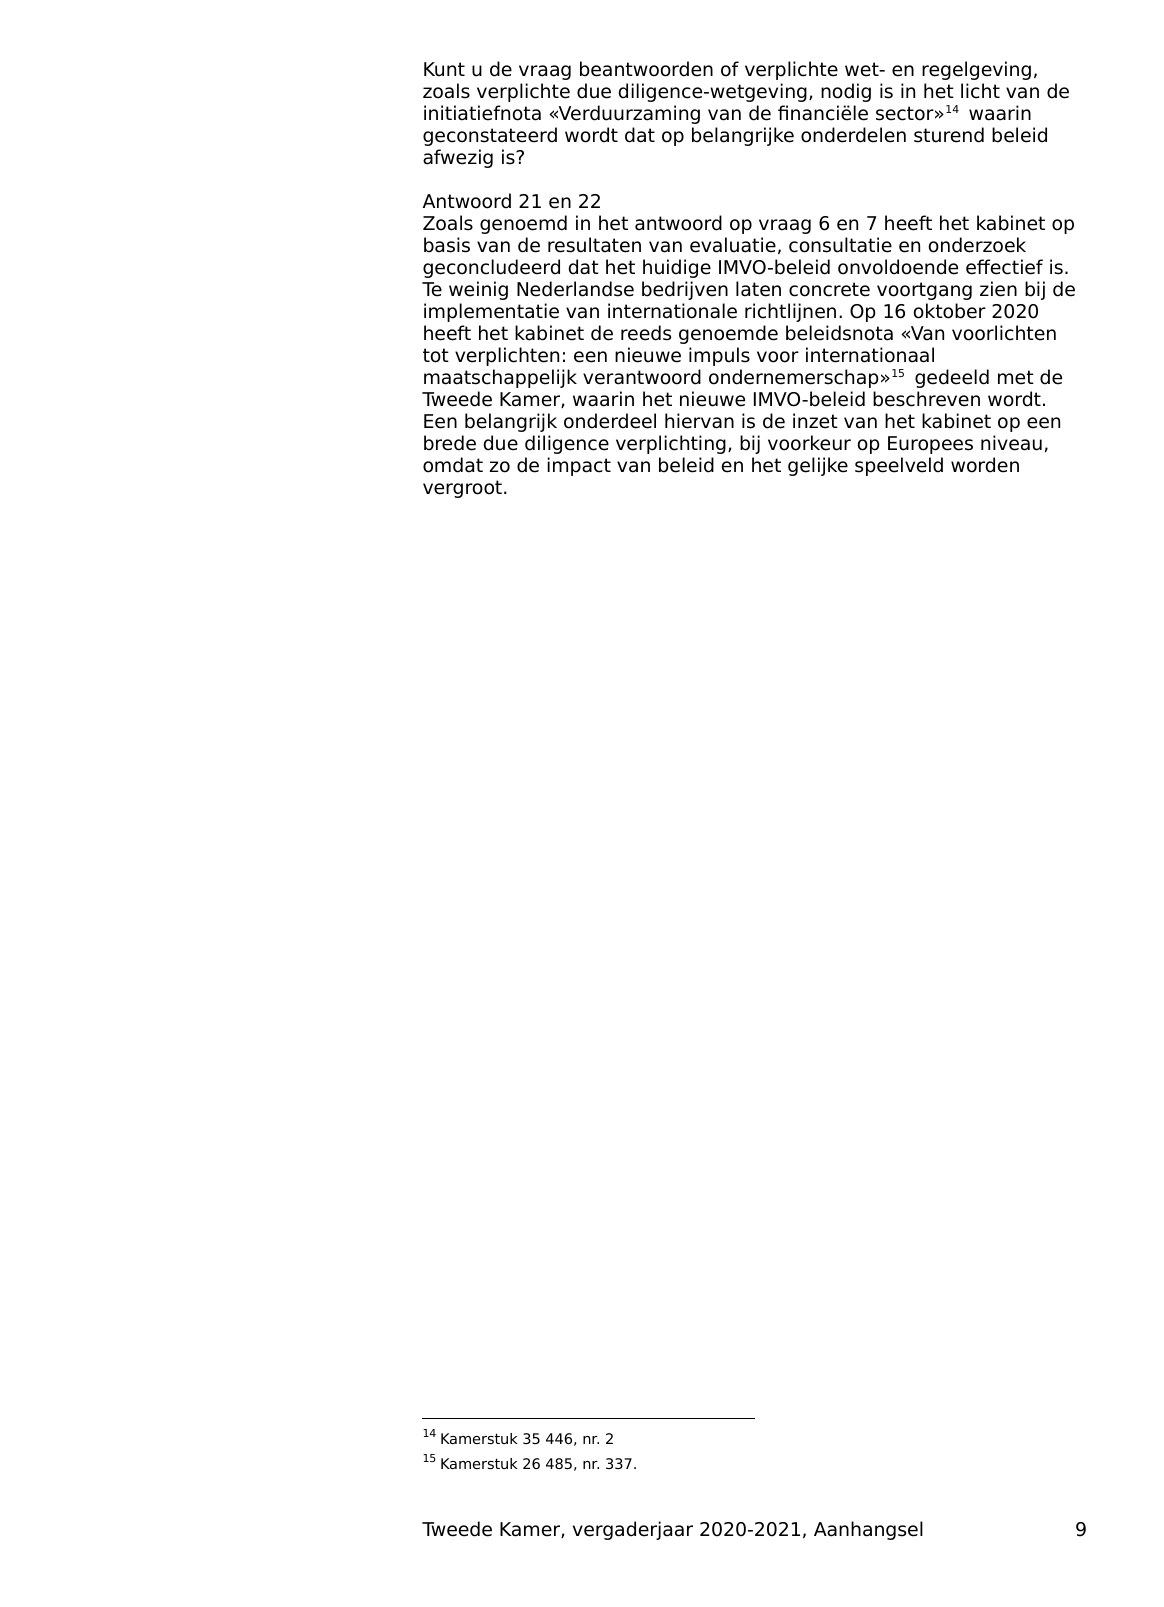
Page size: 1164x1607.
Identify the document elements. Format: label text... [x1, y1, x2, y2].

text Zoals genoemd in het antwoord op vraag 6 en 7 heeft het kabinet op basis van de resultaten van evaluatie, consultatie en onderzoek geconcludeerd dat het huidige IMVO-beleid onvoldoende effectief is. Te weinig Nederlandse bedrijven laten concrete voortgang zien bij de implementatie van internationale richtlijnen. Op 16 oktober 2020 heeft het kabinet de reeds genoemde beleidsnota «Van voorlichten tot verplichten: een nieuwe impuls voor internationaal maatschappelijk verantwoord ondernemerschap» gedeeld met de Tweede Kamer, waarin het nieuwe IMVO-beleid beschreven wordt. Een belangrijk onderdeel hiervan is de inzet van het kabinet op een brede due diligence verplichting, bij voorkeur op Europees niveau, omdat zo de impact van beleid en het gelijke speelveld worden vergroot. [422, 213, 1087, 499]
text Antwoord 21 en 22 [422, 191, 1087, 213]
text Kunt u de vraag beantwoorden of verplichte wet- en regelgeving, zoals verplichte due diligence-wetgeving, nodig is in het licht van de initiatiefnota «Verduurzaming van de financiële sector» waarin geconstateerd wordt dat op belangrijke onderdelen sturend beleid afwezig is? [422, 59, 1087, 169]
text Kamerstuk 26 485, nr. 337. [422, 1452, 1087, 1474]
text Kamerstuk 35 446, nr. 2 [422, 1427, 1087, 1449]
